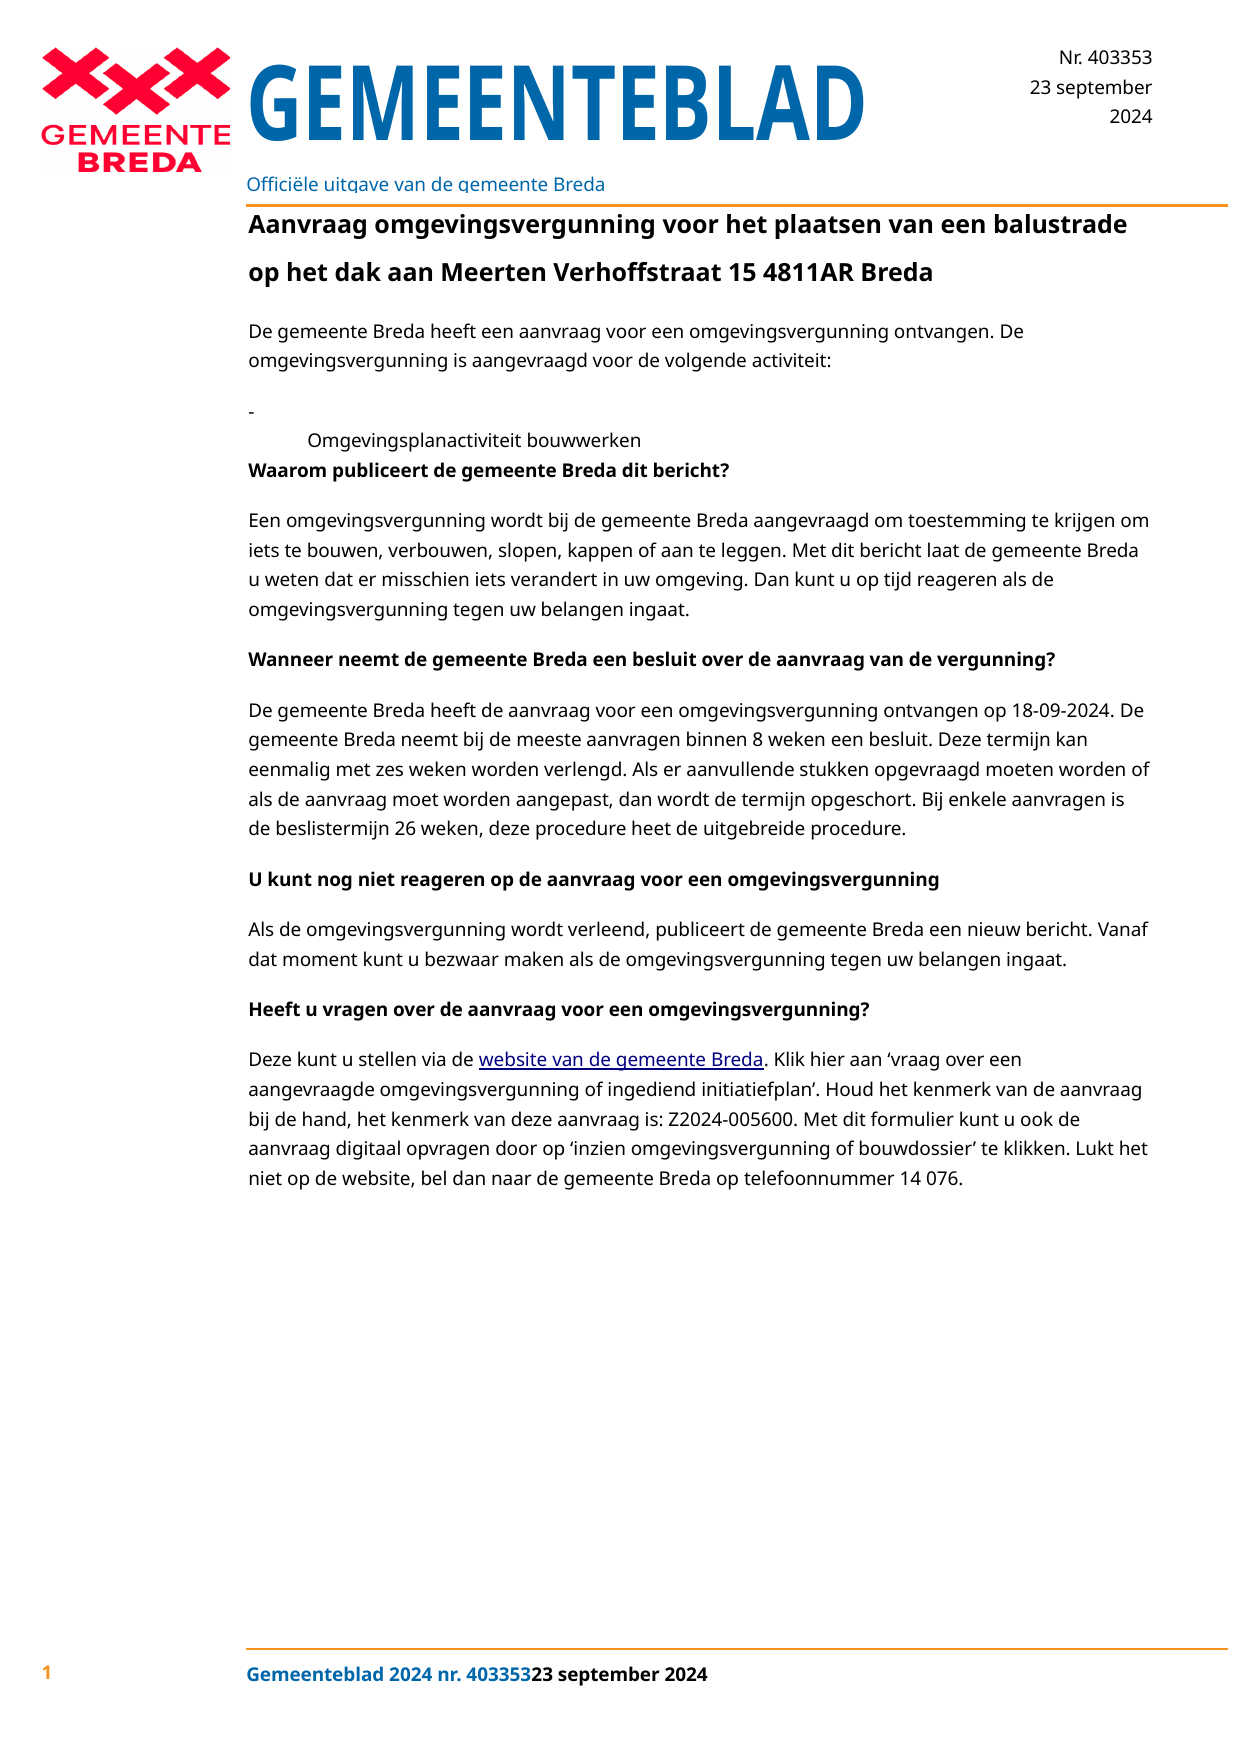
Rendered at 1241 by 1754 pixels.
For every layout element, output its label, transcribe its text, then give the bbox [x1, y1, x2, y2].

text Als de omgevingsvergunning wordt verleend, publiceert de gemeente Breda een nieuw bericht. Vanaf dat moment kunt u bezwaar maken als de omgevingsvergunning tegen uw belangen ingaat. [248, 916, 1152, 972]
text De gemeente Breda heeft een aanvraag voor een omgevingsvergunning ontvangen. De omgevingsvergunning is aangevraagd voor de volgende activiteit: [248, 318, 1152, 373]
text U kunt nog niet reageren op de aanvraag voor een omgevingsvergunning [248, 866, 1152, 892]
text De gemeente Breda heeft de aanvraag voor een omgevingsvergunning ontvangen op 18-09-2024. De gemeente Breda neemt bij de meeste aanvragen binnen 8 weken een besluit. Deze termijn kan eenmalig met zes weken worden verlengd. Als er aanvullende stukken opgevraagd moeten worden of als de aanvraag moet worden aangepast, dan wordt de termijn opgeschort. Bij enkele aanvragen is de beslistermijn 26 weken, deze procedure heet de uitgebreide procedure. [248, 697, 1152, 841]
text Een omgevingsvergunning wordt bij de gemeente Breda aangevraagd om toestemming te krijgen om iets te bouwen, verbouwen, slopen, kappen of aan te leggen. Met dit bericht laat de gemeente Breda u weten dat er misschien iets verandert in uw omgeving. Dan kunt u op tijd reageren als de omgevingsvergunning tegen uw belangen ingaat. [248, 507, 1152, 622]
text Wanneer neemt de gemeente Breda een besluit over de aanvraag van de vergunning? [248, 647, 1152, 672]
text Waarom publiceert de gemeente Breda dit bericht? [248, 457, 1152, 483]
text Deze kunt u stellen via de website van de gemeente Breda. Klik hier aan ‘vraag over een aangevraagde omgevingsvergunning of ingediend initiatiefplan’. Houd het kenmerk van de aanvraag bij de hand, het kenmerk van deze aanvraag is: Z2024-005600. Met dit formulier kunt u ook de aanvraag digitaal opvragen door op ‘inzien omgevingsvergunning of bouwdossier’ te klikken. Lukt het niet op de website, bel dan naar de gemeente Breda op telefoonnummer 14 076. [248, 1047, 1152, 1191]
list Omgevingsplanactiviteit bouwwerken [248, 427, 1152, 453]
text Aanvraag omgevingsvergunning voor het plaatsen van een balustrade op het dak aan Meerten Verhoffstraat 15 4811AR Breda [248, 207, 1152, 288]
text Heeft u vragen over de aanvraag voor een omgevingsvergunning? [248, 996, 1152, 1022]
picture [41, 47, 231, 172]
